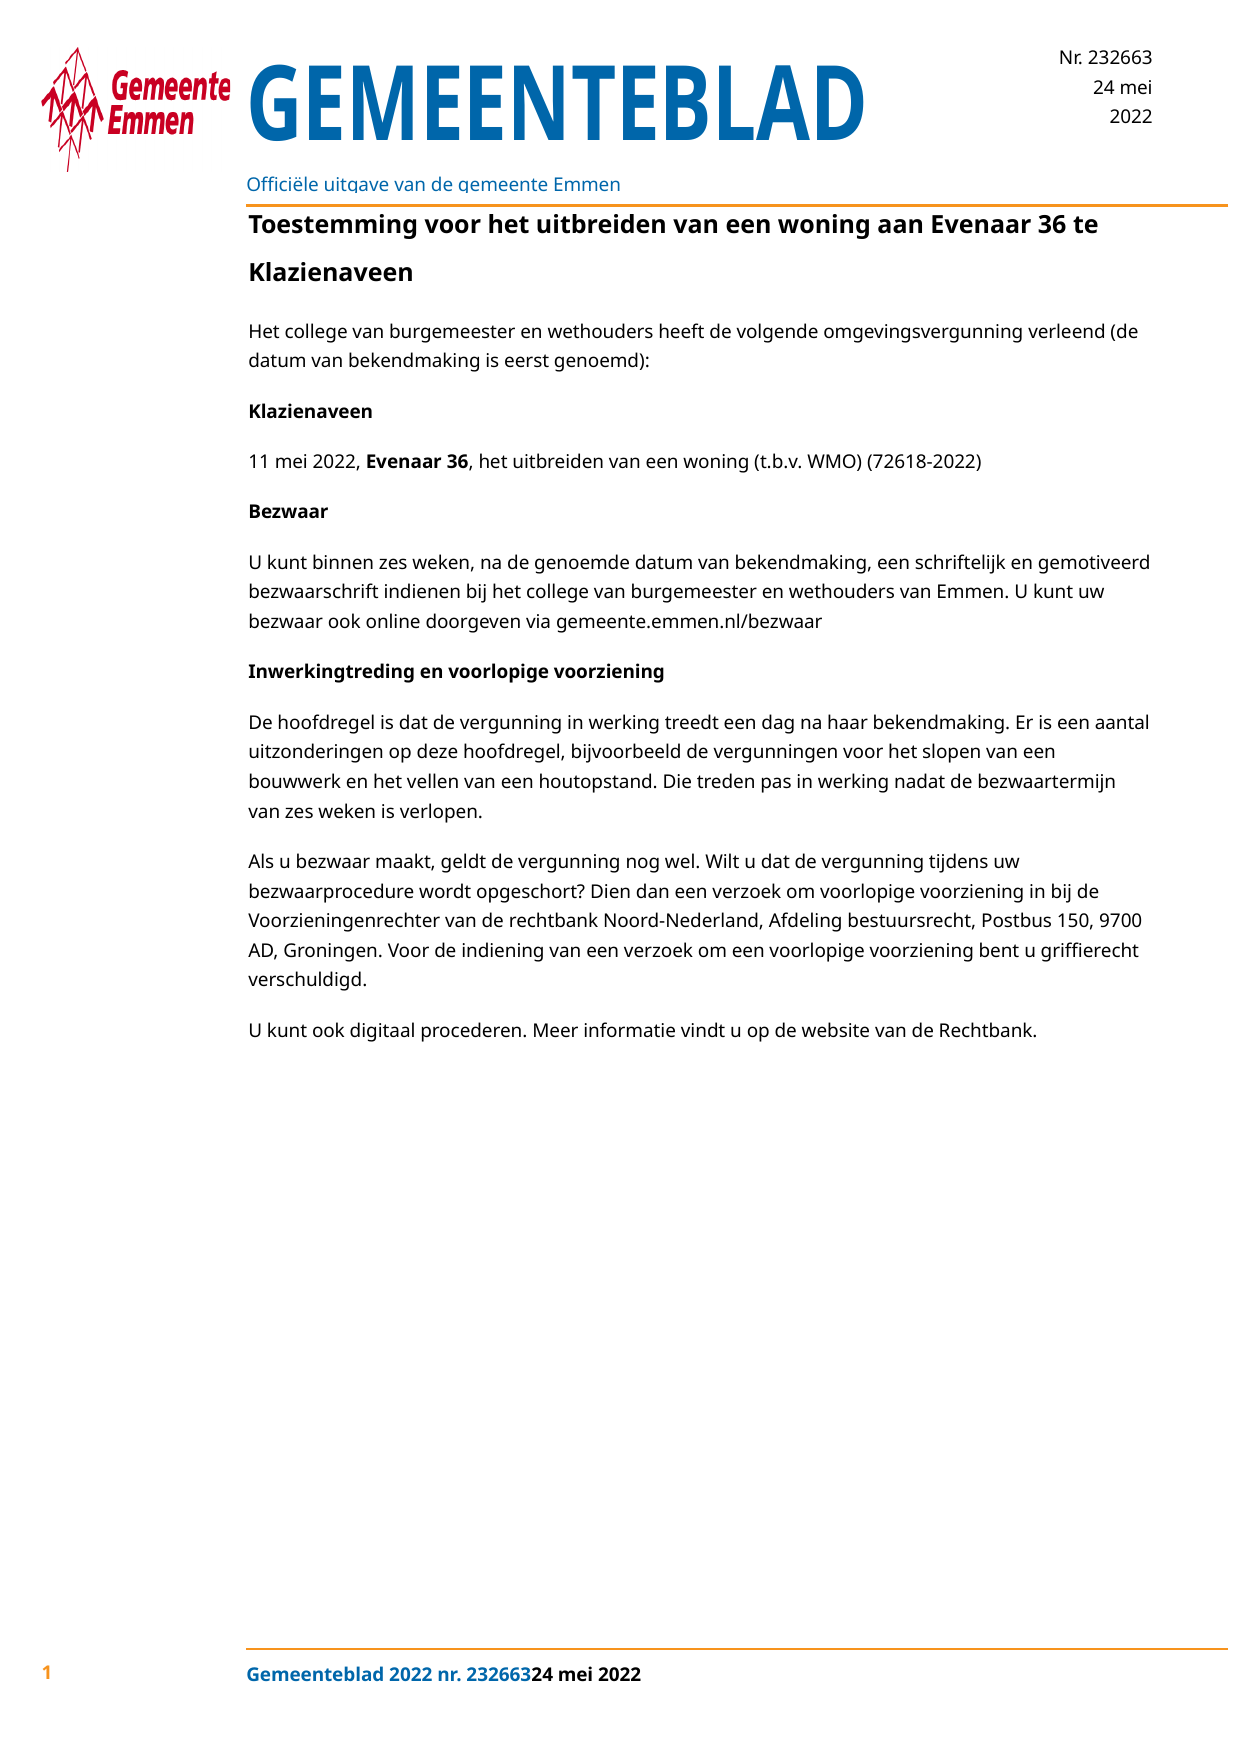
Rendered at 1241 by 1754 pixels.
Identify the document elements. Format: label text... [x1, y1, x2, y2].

text Bezwaar [248, 499, 1152, 524]
text Inwerkingtreding en voorlopige voorziening [248, 659, 1152, 684]
text Het college van burgemeester en wethouders heeft de volgende omgevingsvergunning verleend (de datum van bekendmaking is eerst genoemd): [248, 318, 1152, 373]
text Als u bezwaar maakt, geldt de vergunning nog wel. Wilt u dat de vergunning tijdens uw bezwaarprocedure wordt opgeschort? Dien dan een verzoek om voorlopige voorziening in bij de Voorzieningenrechter van de rechtbank Noord-Nederland, Afdeling bestuursrecht, Postbus 150, 9700 AD, Groningen. Voor de indiening van een verzoek om een voorlopige voorziening bent u griffierecht verschuldigd. [248, 848, 1152, 992]
text De hoofdregel is dat de vergunning in werking treedt een dag na haar bekendmaking. Er is een aantal uitzonderingen op deze hoofdregel, bijvoorbeeld de vergunningen voor het slopen van een bouwwerk en het vellen van een houtopstand. Die treden pas in werking nadat de bezwaartermijn van zes weken is verlopen. [248, 709, 1152, 824]
text U kunt binnen zes weken, na de genoemde datum van bekendmaking, een schriftelijk en gemotiveerd bezwaarschrift indienen bij het college van burgemeester en wethouders van Emmen. U kunt uw bezwaar ook online doorgeven via gemeente.emmen.nl/bezwaar [248, 549, 1152, 634]
text U kunt ook digitaal procederen. Meer informatie vindt u op de website van de Rechtbank. [248, 1017, 1152, 1043]
text Klazienaveen [248, 398, 1152, 424]
text Toestemming voor het uitbreiden van een woning aan Evenaar 36 te Klazienaveen [248, 207, 1152, 288]
picture [41, 47, 231, 172]
text 11 mei 2022, Evenaar 36, het uitbreiden van een woning (t.b.v. WMO) (72618-2022) [248, 448, 1152, 474]
